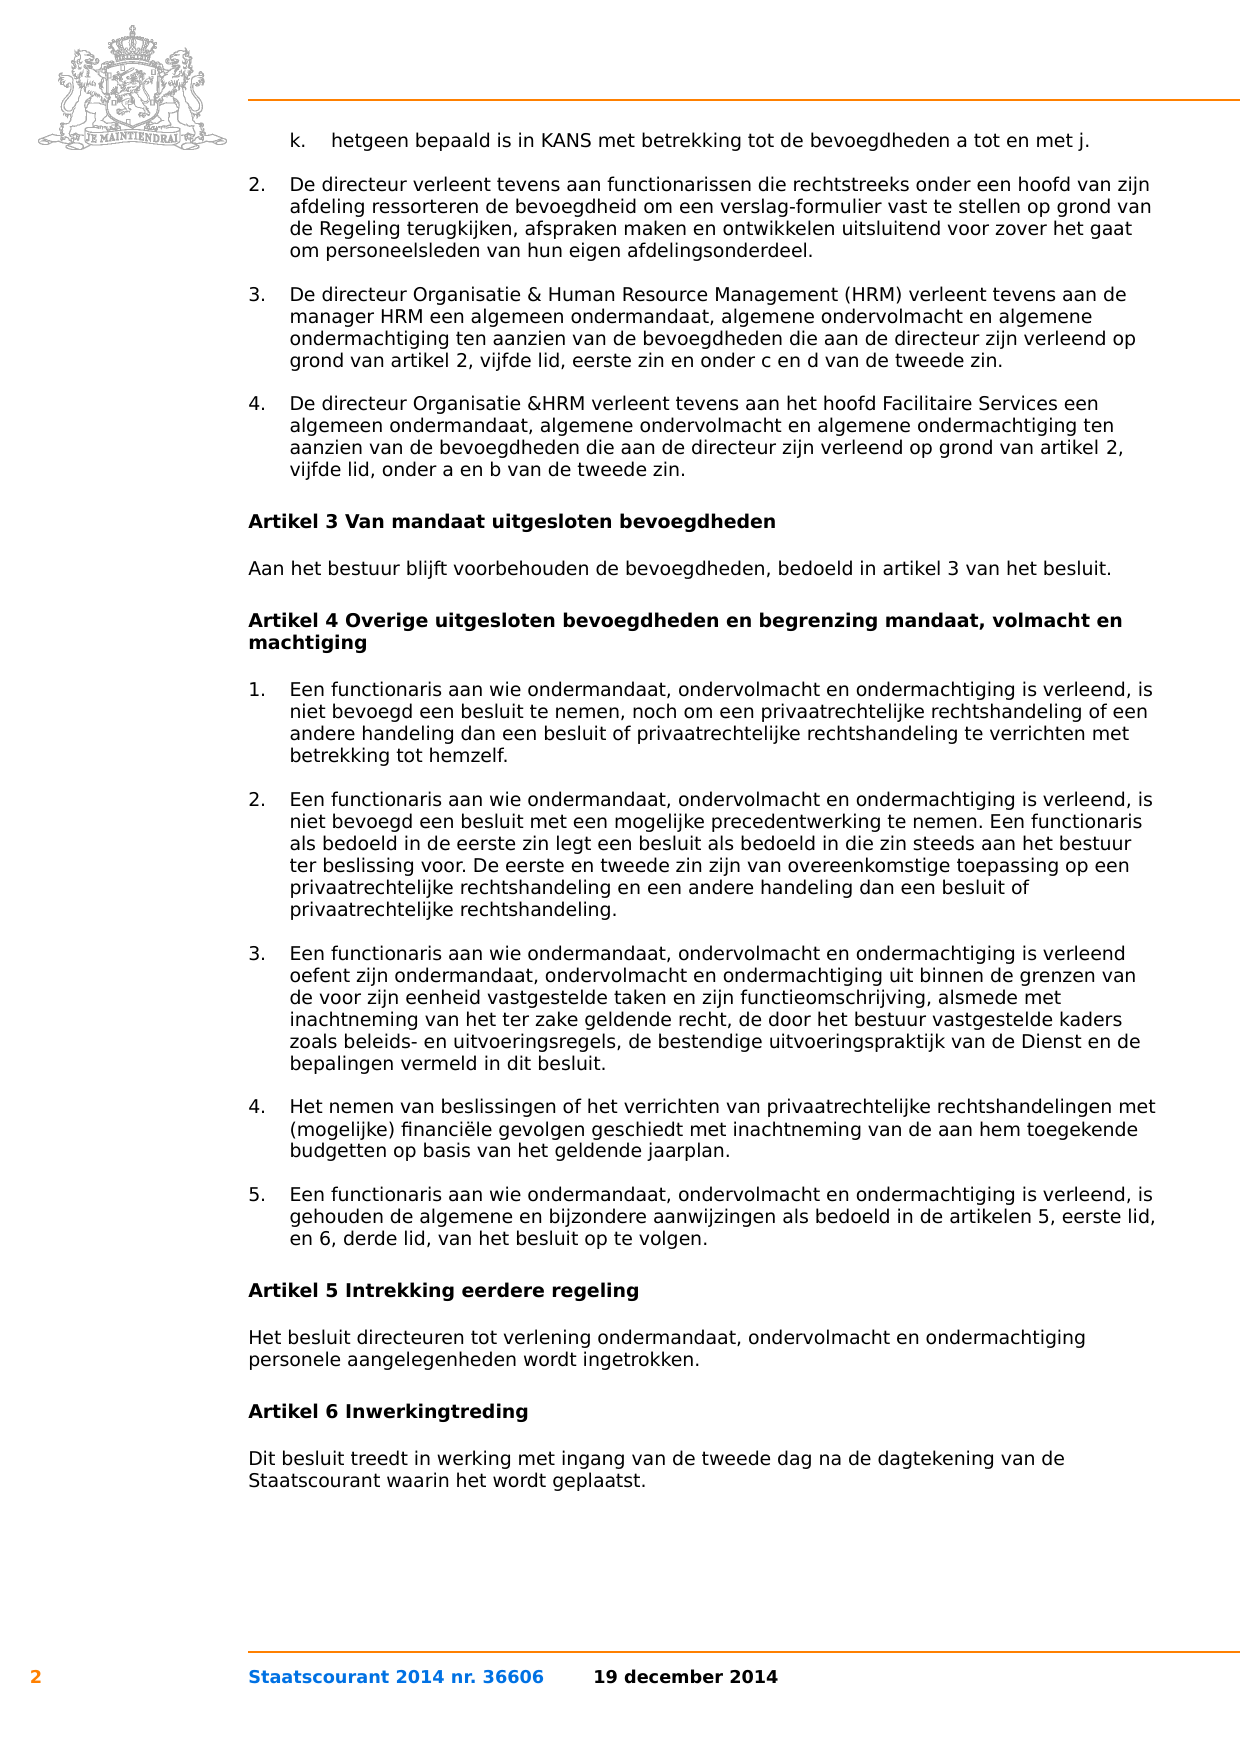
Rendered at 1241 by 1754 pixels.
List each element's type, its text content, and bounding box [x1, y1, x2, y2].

subtitle Artikel 5 Intrekking eerdere regeling [248, 1280, 1163, 1302]
subtitle Artikel 4 Overige uitgesloten bevoegdheden en begrenzing mandaat, volmacht en machtiging [248, 610, 1163, 654]
text 4. Het nemen van beslissingen of het verrichten van privaatrechtelijke rechtshandelingen met (mogelijke) financiële gevolgen geschiedt met inachtneming van de aan hem toegekende budgetten op basis van het geldende jaarplan. [248, 1096, 1163, 1162]
text 2. De directeur verleent tevens aan functionarissen die rechtstreeks onder een hoofd van zijn afdeling ressorteren de bevoegdheid om een verslag-formulier vast te stellen op grond van de Regeling terugkijken, afspraken maken en ontwikkelen uitsluitend voor zover het gaat om personeelsleden van hun eigen afdelingsonderdeel. [248, 174, 1163, 262]
subtitle Artikel 3 Van mandaat uitgesloten bevoegdheden [248, 511, 1163, 533]
text k. hetgeen bepaald is in KANS met betrekking tot de bevoegdheden a tot en met j. [289, 130, 1163, 152]
text 2. Een functionaris aan wie ondermandaat, ondervolmacht en ondermachtiging is verleend, is niet bevoegd een besluit met een mogelijke precedentwerking te nemen. Een functionaris als bedoeld in de eerste zin legt een besluit als bedoeld in die zin steeds aan het bestuur ter beslissing voor. De eerste en tweede zin zijn van overeenkomstige toepassing op een privaatrechtelijke rechtshandeling en een andere handeling dan een besluit of privaatrechtelijke rechtshandeling. [248, 789, 1163, 921]
picture [38, 25, 227, 150]
text 4. De directeur Organisatie &HRM verleent tevens aan het hoofd Facilitaire Services een algemeen ondermandaat, algemene ondervolmacht en algemene ondermachtiging ten aanzien van de bevoegdheden die aan de directeur zijn verleend op grond van artikel 2, vijfde lid, onder a en b van de tweede zin. [248, 393, 1163, 481]
text Het besluit directeuren tot verlening ondermandaat, ondervolmacht en ondermachtiging personele aangelegenheden wordt ingetrokken. [248, 1327, 1163, 1371]
text 3. Een functionaris aan wie ondermandaat, ondervolmacht en ondermachtiging is verleend oefent zijn ondermandaat, ondervolmacht en ondermachtiging uit binnen de grenzen van de voor zijn eenheid vastgestelde taken en zijn functieomschrijving, alsmede met inachtneming van het ter zake geldende recht, de door het bestuur vastgestelde kaders zoals beleids- en uitvoeringsregels, de bestendige uitvoeringspraktijk van de Dienst en de bepalingen vermeld in dit besluit. [248, 943, 1163, 1074]
text 1. Een functionaris aan wie ondermandaat, ondervolmacht en ondermachtiging is verleend, is niet bevoegd een besluit te nemen, noch om een privaatrechtelijke rechtshandeling of een andere handeling dan een besluit of privaatrechtelijke rechtshandeling te verrichten met betrekking tot hemzelf. [248, 679, 1163, 767]
text 3. De directeur Organisatie & Human Resource Management (HRM) verleent tevens aan de manager HRM een algemeen ondermandaat, algemene ondervolmacht en algemene ondermachtiging ten aanzien van de bevoegdheden die aan de directeur zijn verleend op grond van artikel 2, vijfde lid, eerste zin en onder c en d van de tweede zin. [248, 283, 1163, 371]
text Dit besluit treedt in werking met ingang van de tweede dag na de dagtekening van de Staatscourant waarin het wordt geplaatst. [248, 1448, 1163, 1492]
subtitle Artikel 6 Inwerkingtreding [248, 1401, 1163, 1423]
text Aan het bestuur blijft voorbehouden de bevoegdheden, bedoeld in artikel 3 van het besluit. [248, 558, 1163, 580]
text 5. Een functionaris aan wie ondermandaat, ondervolmacht en ondermachtiging is verleend, is gehouden de algemene en bijzondere aanwijzingen als bedoeld in de artikelen 5, eerste lid, en 6, derde lid, van het besluit op te volgen. [248, 1184, 1163, 1250]
